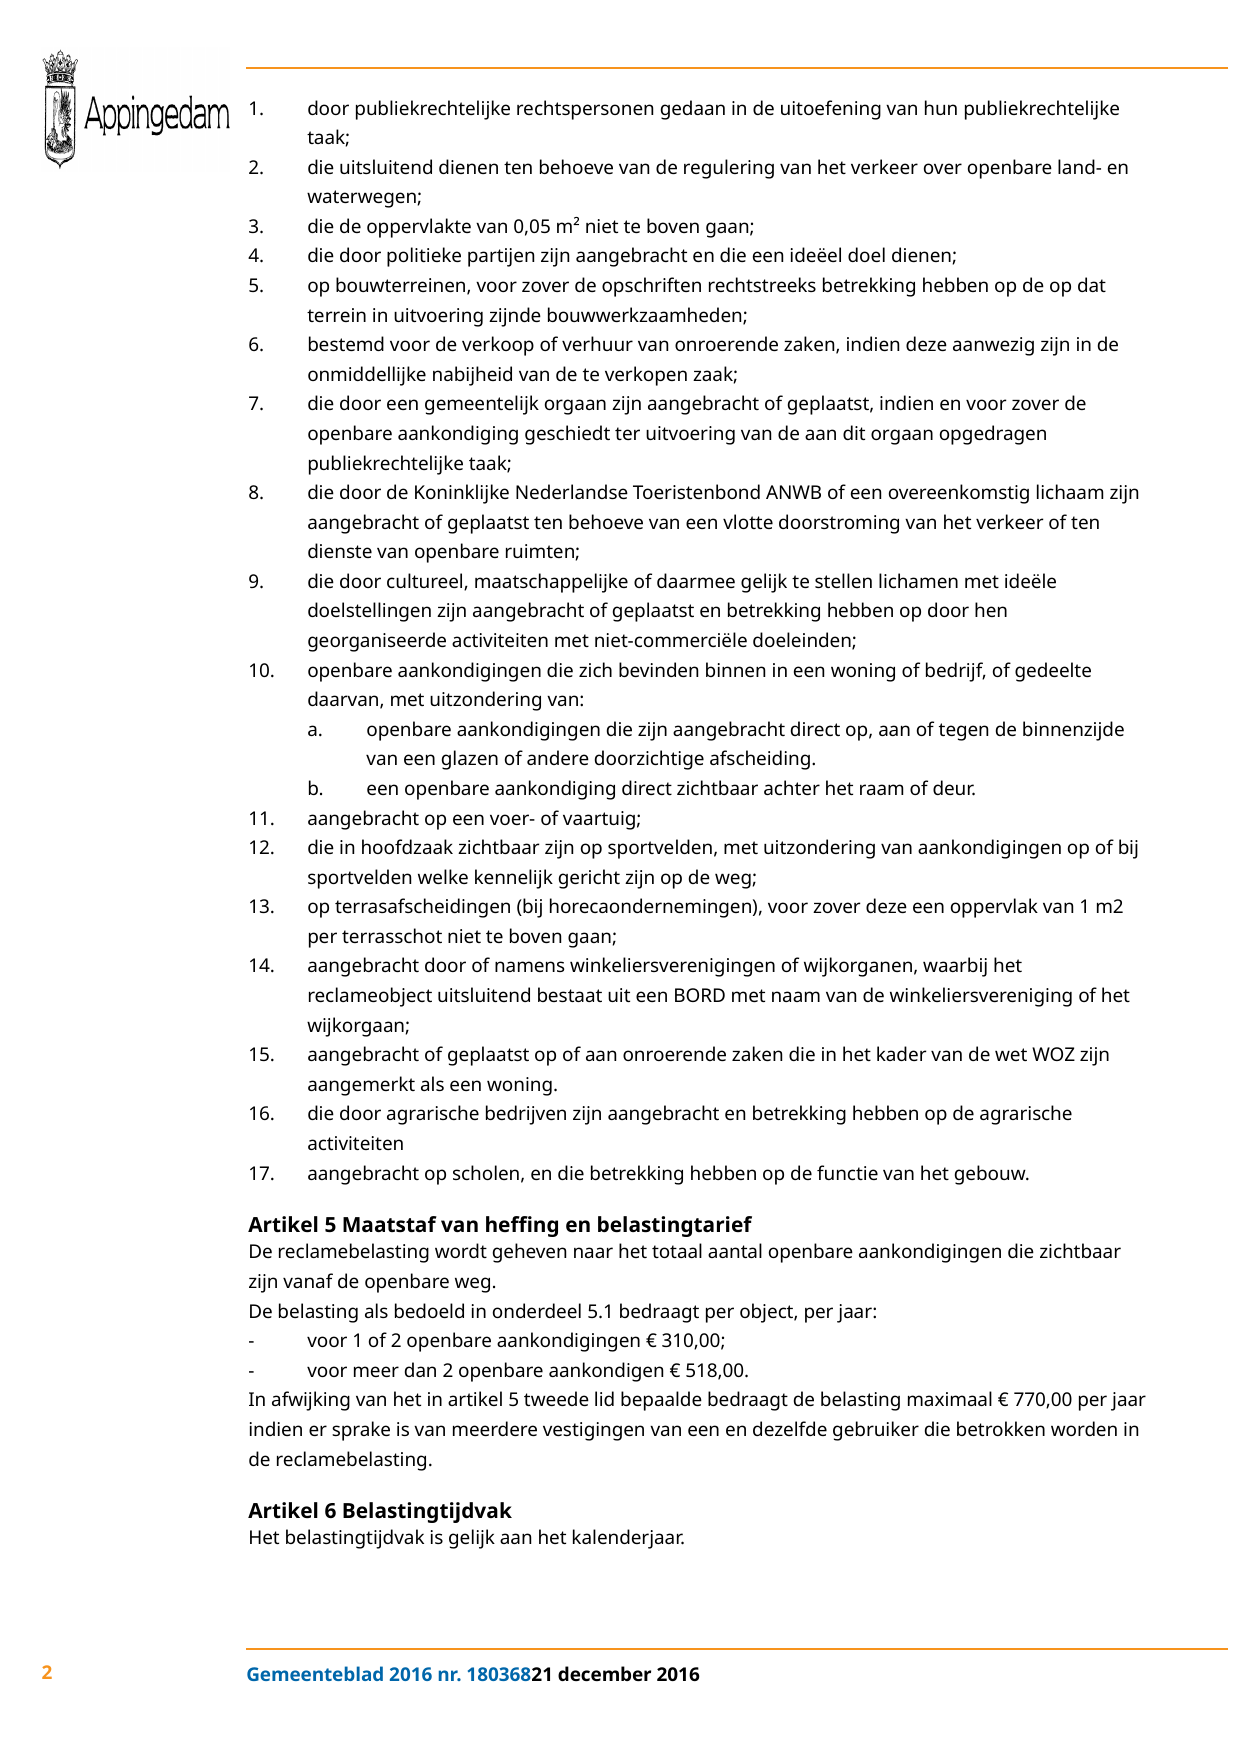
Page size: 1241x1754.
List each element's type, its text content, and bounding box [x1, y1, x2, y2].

list voor meer dan 2 openbare aankondigen € 518,00. [248, 1357, 1152, 1383]
text Artikel 5 Maatstaf van heffing en belastingtarief [248, 1210, 1152, 1239]
list aangebracht op een voer- of vaartuig; [248, 805, 1152, 831]
list op terrasafscheidingen (bij horecaondernemingen), voor zover deze een oppervlak van 1 m2 per terrasschot niet te boven gaan; [248, 893, 1152, 949]
list die in hoofdzaak zichtbaar zijn op sportvelden, met uitzondering van aankondigingen op of bij sportvelden welke kennelijk gericht zijn op de weg; [248, 834, 1152, 890]
list openbare aankondigingen die zijn aangebracht direct op, aan of tegen de binnenzijde van een glazen of andere doorzichtige afscheiding. [307, 716, 1152, 771]
picture [41, 47, 231, 172]
list die uitsluitend dienen ten behoeve van de regulering van het verkeer over openbare land- en waterwegen; [248, 154, 1152, 209]
text Het belastingtijdvak is gelijk aan het kalenderjaar. [248, 1524, 1152, 1550]
list aangebracht op scholen, en die betrekking hebben op de functie van het gebouw. [248, 1160, 1152, 1186]
list aangebracht of geplaatst op of aan onroerende zaken die in het kader van de wet WOZ zijn aangemerkt als een woning. [248, 1041, 1152, 1097]
list die de oppervlakte van 0,05 m² niet te boven gaan; [248, 213, 1152, 239]
text De belasting als bedoeld in onderdeel 5.1 bedraagt per object, per jaar: [248, 1298, 1152, 1323]
text In afwijking van het in artikel 5 tweede lid bepaalde bedraagt de belasting maximaal € 770,00 per jaar indien er sprake is van meerdere vestigingen van een en dezelfde gebruiker die betrokken worden in de reclamebelasting. [248, 1387, 1152, 1471]
list die door politieke partijen zijn aangebracht en die een ideëel doel dienen; [248, 243, 1152, 268]
list openbare aankondigingen die zich bevinden binnen in een woning of bedrijf, of gedeelte daarvan, met uitzondering van: [248, 657, 1152, 712]
list die door een gemeentelijk orgaan zijn aangebracht of geplaatst, indien en voor zover de openbare aankondiging geschiedt ter uitvoering van de aan dit orgaan opgedragen publiekrechtelijke taak; [248, 391, 1152, 476]
text Artikel 6 Belastingtijdvak [248, 1496, 1152, 1524]
list aangebracht door of namens winkeliersverenigingen of wijkorganen, waarbij het reclameobject uitsluitend bestaat uit een BORD met naam van de winkeliersvereniging of het wijkorgaan; [248, 953, 1152, 1038]
list bestemd voor de verkoop of verhuur van onroerende zaken, indien deze aanwezig zijn in de onmiddellijke nabijheid van de te verkopen zaak; [248, 331, 1152, 387]
list voor 1 of 2 openbare aankondigingen € 310,00; [248, 1327, 1152, 1353]
text De reclamebelasting wordt geheven naar het totaal aantal openbare aankondigingen die zichtbaar zijn vanaf de openbare weg. [248, 1239, 1152, 1294]
list die door agrarische bedrijven zijn aangebracht en betrekking hebben op de agrarische activiteiten [248, 1101, 1152, 1156]
list een openbare aankondiging direct zichtbaar achter het raam of deur. [307, 775, 1152, 801]
list door publiekrechtelijke rechtspersonen gedaan in de uitoefening van hun publiekrechtelijke taak; [248, 95, 1152, 150]
list die door cultureel, maatschappelijke of daarmee gelijk te stellen lichamen met ideële doelstellingen zijn aangebracht of geplaatst en betrekking hebben op door hen georganiseerde activiteiten met niet-commerciële doeleinden; [248, 568, 1152, 653]
list die door de Koninklijke Nederlandse Toeristenbond ANWB of een overeenkomstig lichaam zijn aangebracht of geplaatst ten behoeve van een vlotte doorstroming van het verkeer of ten dienste van openbare ruimten; [248, 479, 1152, 564]
list op bouwterreinen, voor zover de opschriften rechtstreeks betrekking hebben op de op dat terrein in uitvoering zijnde bouwwerkzaamheden; [248, 272, 1152, 328]
